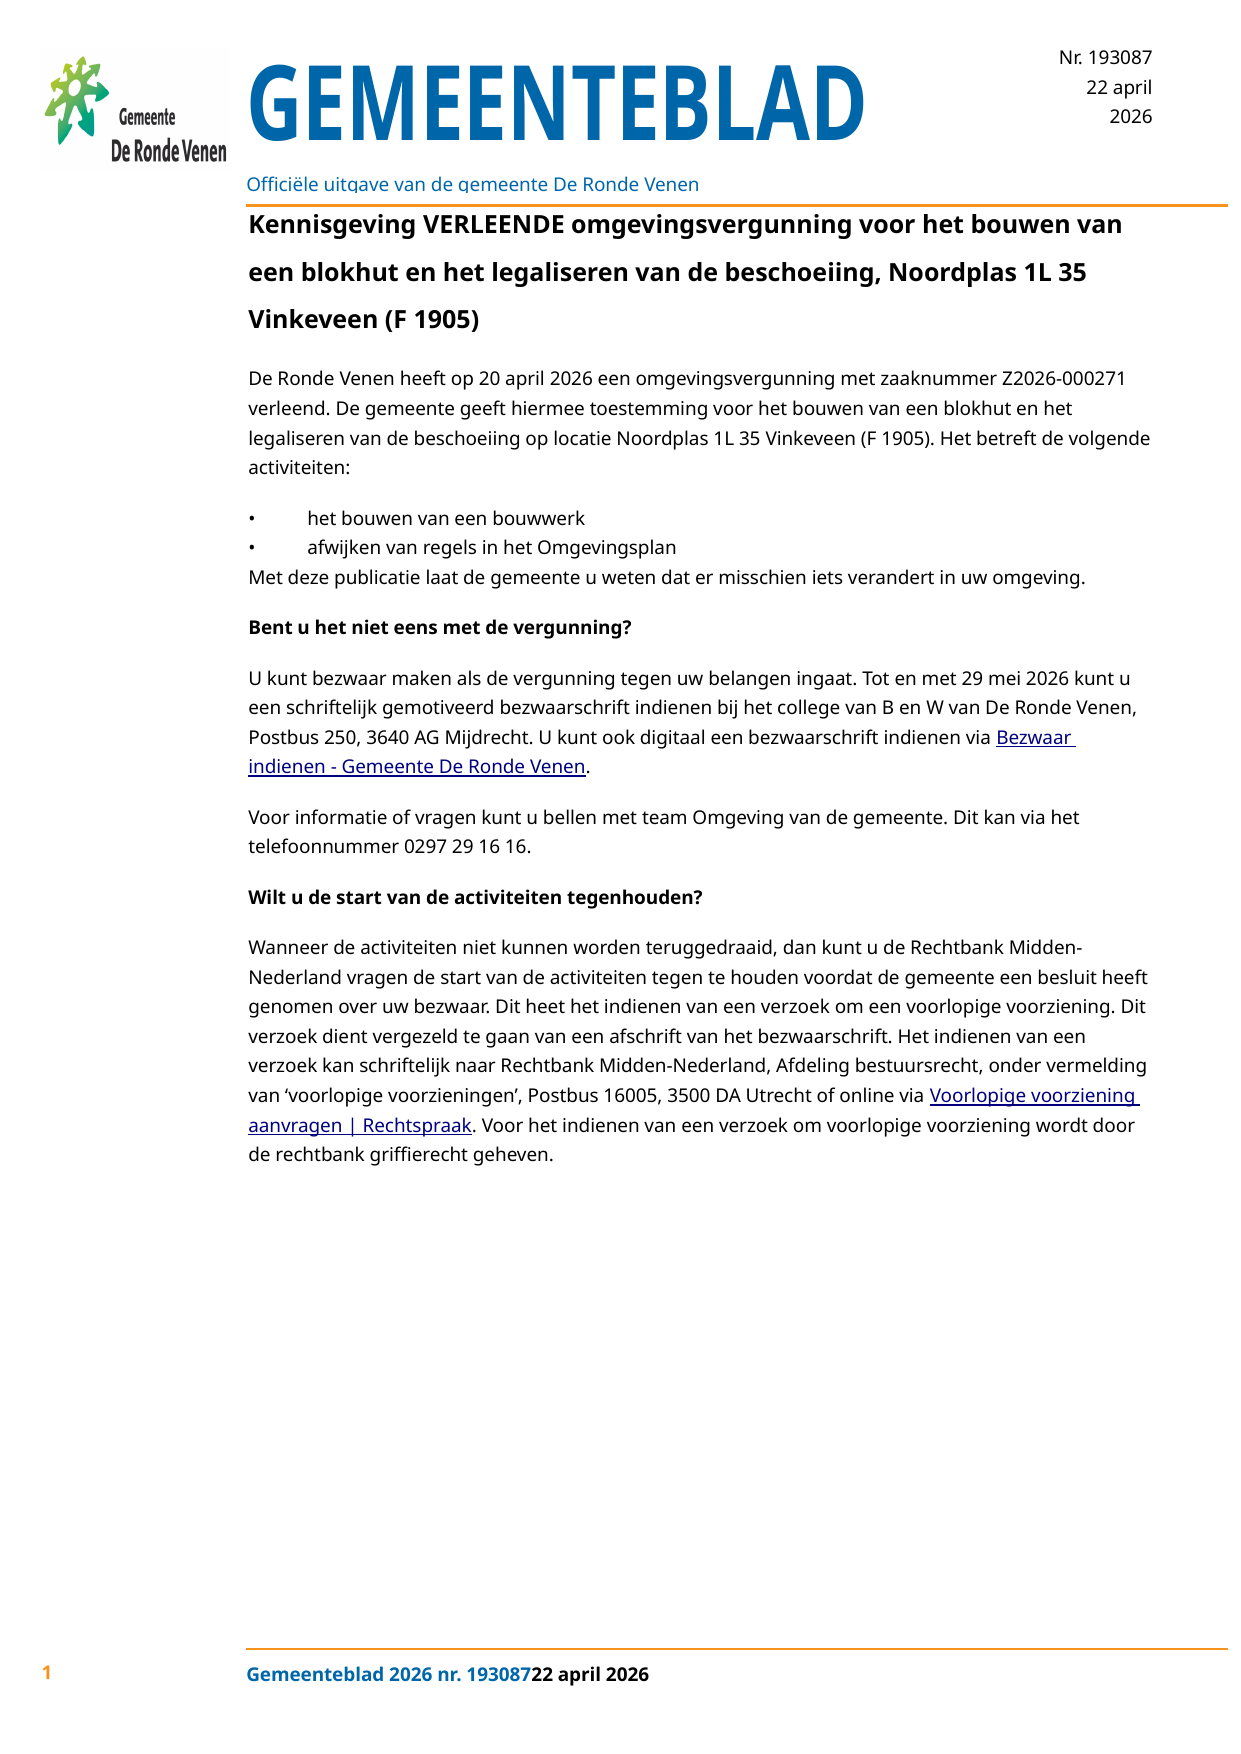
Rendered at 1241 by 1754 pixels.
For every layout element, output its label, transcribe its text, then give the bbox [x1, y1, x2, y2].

text Bent u het niet eens met de vergunning? [248, 614, 1152, 640]
text De Ronde Venen heeft op 20 april 2026 een omgevingsvergunning met zaaknummer Z2026-000271 verleend. De gemeente geeft hiermee toestemming voor het bouwen van een blokhut en het legaliseren van de beschoeiing op locatie Noordplas 1L 35 Vinkeveen (F 1905). Het betreft de volgende activiteiten: [248, 366, 1152, 480]
list het bouwen van een bouwwerk [248, 505, 1152, 530]
text Wilt u de start van de activiteiten tegenhouden? [248, 884, 1152, 909]
text Wanneer de activiteiten niet kunnen worden teruggedraaid, dan kunt u de Rechtbank Midden-Nederland vragen de start van de activiteiten tegen te houden voordat de gemeente een besluit heeft genomen over uw bezwaar. Dit heet het indienen van een verzoek om een voorlopige voorziening. Dit verzoek dient vergezeld te gaan van een afschrift van het bezwaarschrift. Het indienen van een verzoek kan schriftelijk naar Rechtbank Midden-Nederland, Afdeling bestuursrecht, onder vermelding van ‘voorlopige voorzieningen’, Postbus 16005, 3500 DA Utrecht of online via Voorlopige voorziening aanvragen | Rechtspraak. Voor het indienen van een verzoek om voorlopige voorziening wordt door de rechtbank griffierecht geheven. [248, 934, 1152, 1167]
text U kunt bezwaar maken als de vergunning tegen uw belangen ingaat. Tot en met 29 mei 2026 kunt u een schriftelijk gemotiveerd bezwaarschrift indienen bij het college van B en W van De Ronde Venen, Postbus 250, 3640 AG Mijdrecht. U kunt ook digitaal een bezwaarschrift indienen via Bezwaar indienen - Gemeente De Ronde Venen. [248, 665, 1152, 779]
list afwijken van regels in het Omgevingsplan [248, 534, 1152, 560]
picture [41, 47, 231, 172]
text Voor informatie of vragen kunt u bellen met team Omgeving van de gemeente. Dit kan via het telefoonnummer 0297 29 16 16. [248, 804, 1152, 859]
text Met deze publicatie laat de gemeente u weten dat er misschien iets verandert in uw omgeving. [248, 564, 1152, 589]
text Kennisgeving VERLEENDE omgevingsvergunning voor het bouwen van een blokhut en het legaliseren van de beschoeiing, Noordplas 1L 35 Vinkeveen (F 1905) [248, 207, 1152, 336]
